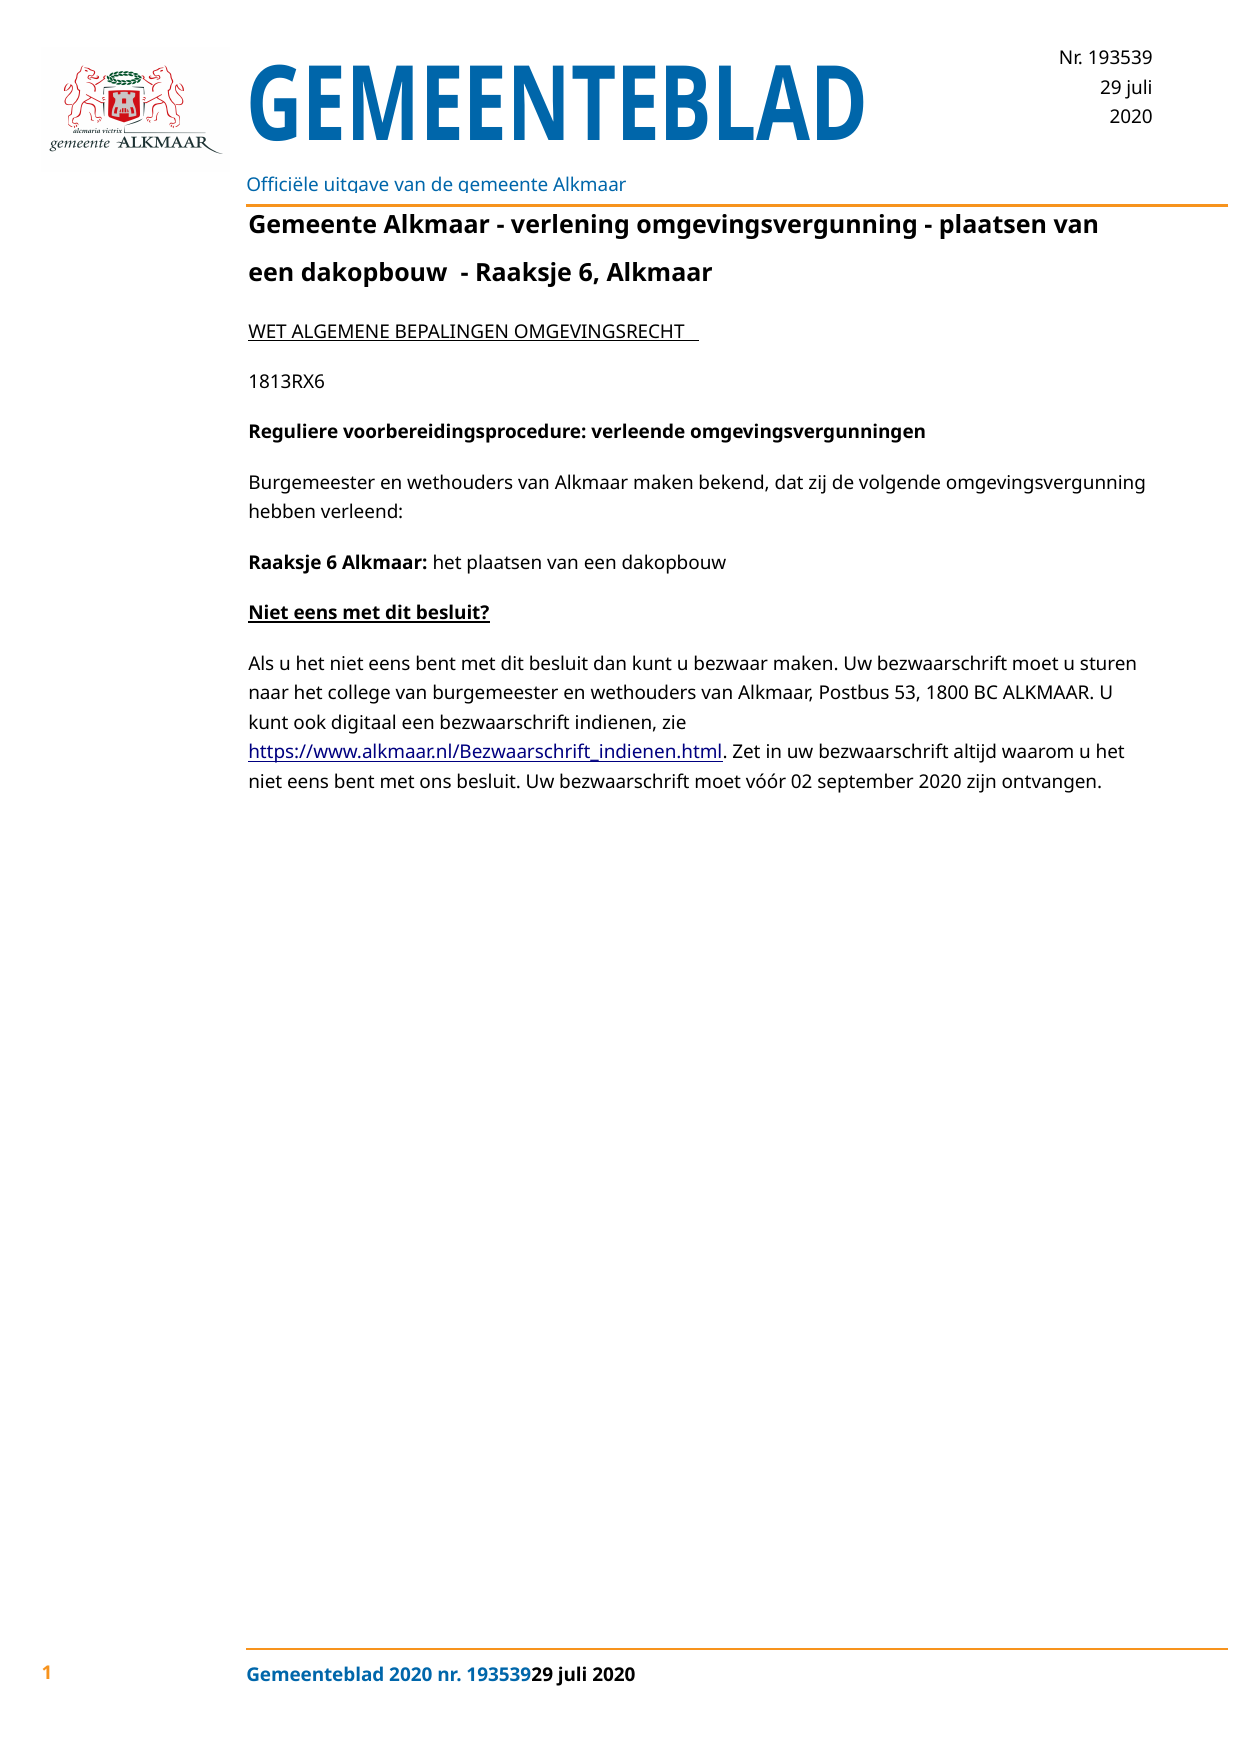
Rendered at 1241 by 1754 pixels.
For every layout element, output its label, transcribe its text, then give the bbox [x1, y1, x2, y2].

text Als u het niet eens bent met dit besluit dan kunt u bezwaar maken. Uw bezwaarschrift moet u sturen naar het college van burgemeester en wethouders van Alkmaar, Postbus 53, 1800 BC ALKMAAR. U kunt ook digitaal een bezwaarschrift indienen, zie https://www.alkmaar.nl/Bezwaarschrift_indienen.html. Zet in uw bezwaarschrift altijd waarom u het niet eens bent met ons besluit. Uw bezwaarschrift moet vóór 02 september 2020 zijn ontvangen. [248, 650, 1152, 794]
picture [41, 47, 231, 172]
text Niet eens met dit besluit? [248, 599, 1152, 625]
text WET ALGEMENE BEPALINGEN OMGEVINGSRECHT [248, 318, 1152, 344]
text Burgemeester en wethouders van Alkmaar maken bekend, dat zij de volgende omgevingsvergunning hebben verleend: [248, 469, 1152, 524]
text Gemeente Alkmaar - verlening omgevingsvergunning - plaatsen van een dakopbouw - Raaksje 6, Alkmaar [248, 207, 1152, 288]
text 1813RX6 [248, 368, 1152, 394]
text Reguliere voorbereidingsprocedure: verleende omgevingsvergunningen [248, 419, 1152, 444]
text Raaksje 6 Alkmaar: het plaatsen van een dakopbouw [248, 549, 1152, 575]
